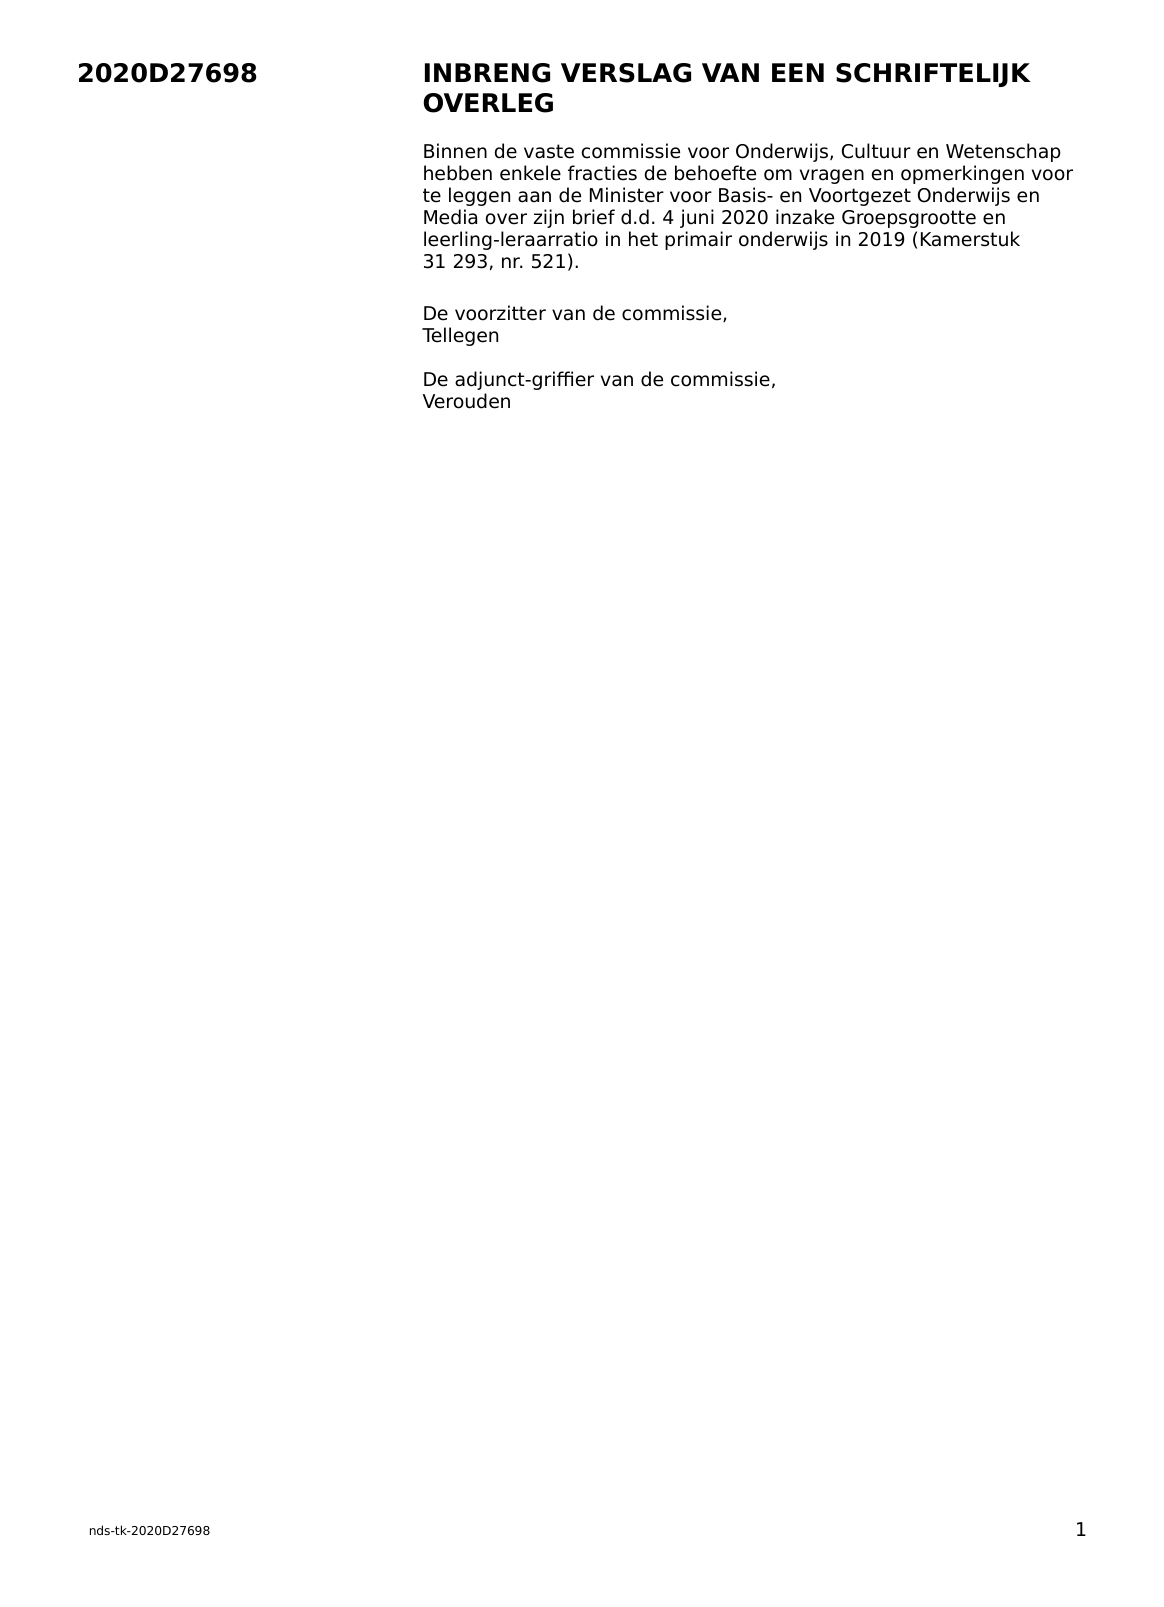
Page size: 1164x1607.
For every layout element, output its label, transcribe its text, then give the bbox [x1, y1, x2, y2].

text Binnen de vaste commissie voor Onderwijs, Cultuur en Wetenschap hebben enkele fracties de behoefte om vragen en opmerkingen voor te leggen aan de Minister voor Basis- en Voortgezet Onderwijs en Media over zijn brief d.d. 4 juni 2020 inzake Groepsgrootte en leerling-leraarratio in het primair onderwijs in 2019 (Kamerstuk 31 293, nr. 521). [422, 141, 1087, 272]
text De adjunct-griffier van de commissie, Verouden [422, 369, 1087, 413]
text nds-tk-2020D27698 [88, 1524, 323, 1538]
text De voorzitter van de commissie, Tellegen [422, 302, 1087, 346]
text 2020D27698 INBRENG VERSLAG VAN EEN SCHRIFTELIJK OVERLEG [77, 59, 1087, 118]
